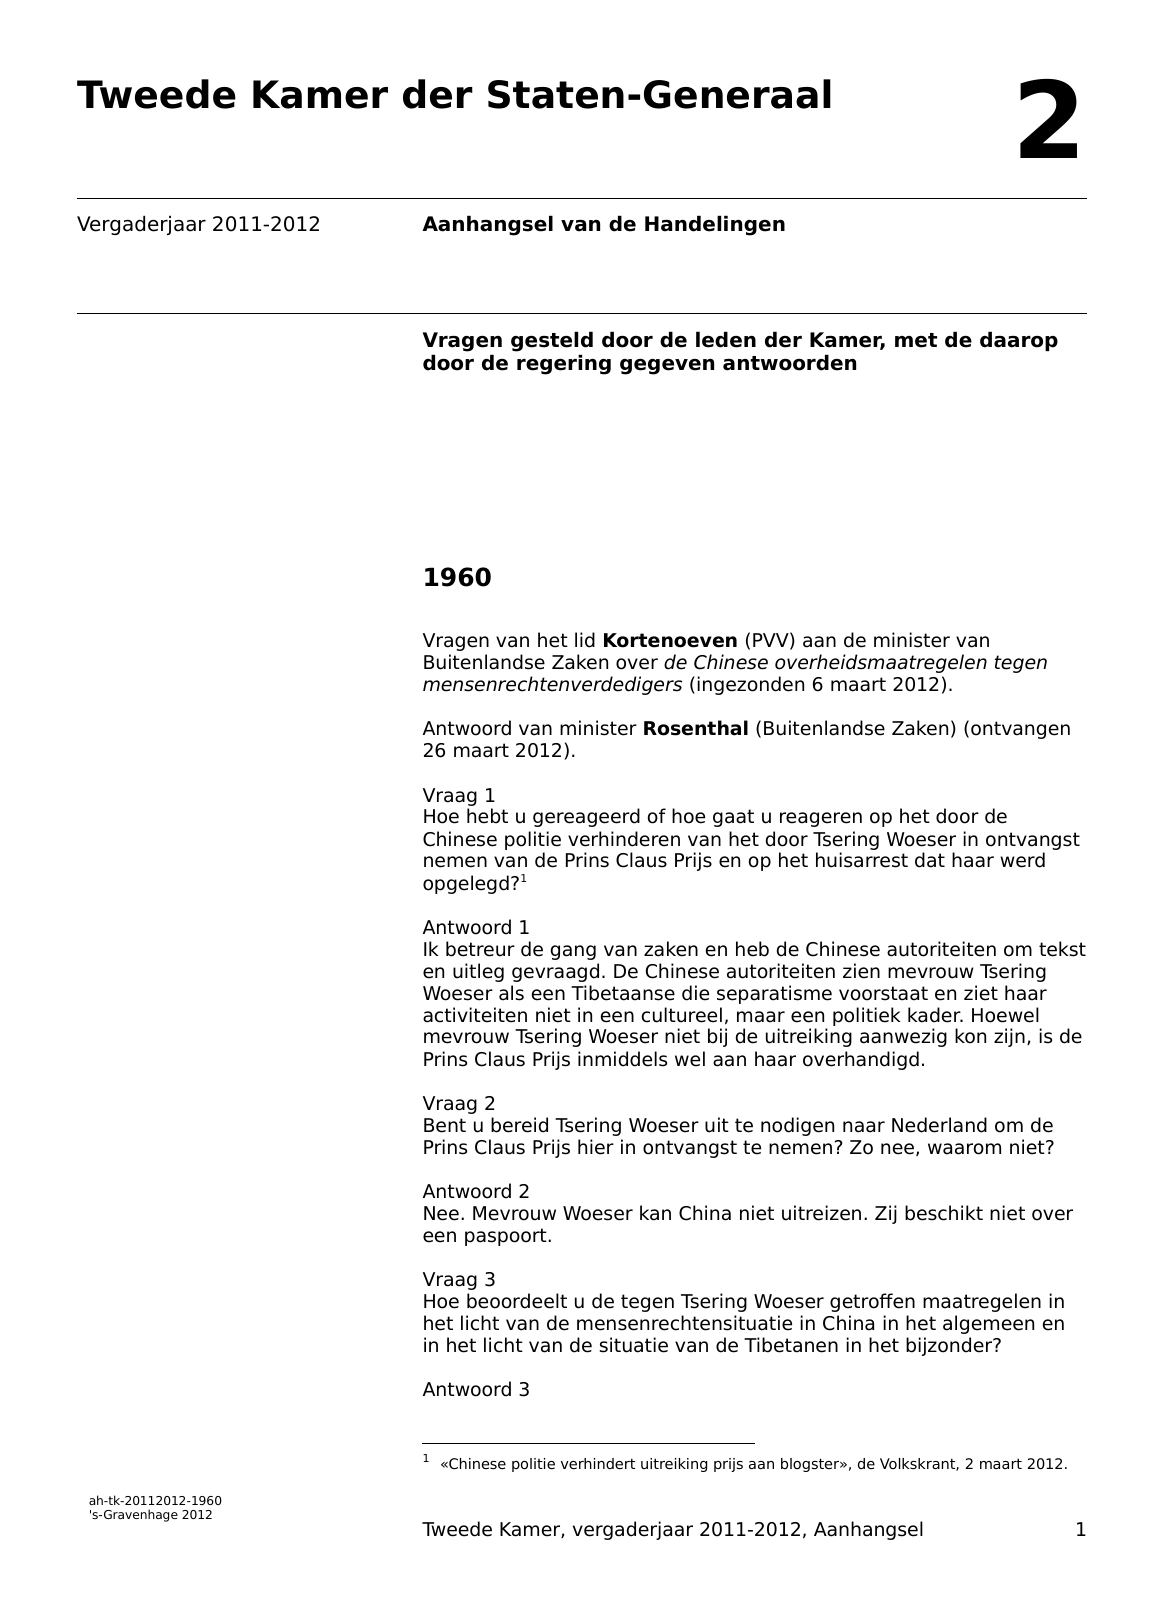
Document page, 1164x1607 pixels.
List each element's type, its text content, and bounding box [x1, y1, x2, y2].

text Antwoord 2 [422, 1181, 1087, 1203]
text Hoe hebt u gereageerd of hoe gaat u reageren op het door de Chinese politie verhinderen van het door Tsering Woeser in ontvangst nemen van de Prins Claus Prijs en op het huisarrest dat haar werd opgelegd? [422, 806, 1087, 894]
text «Chinese politie verhindert uitreiking prijs aan blogster», de Volkskrant, 2 maart 2012. [422, 1452, 1087, 1474]
text Antwoord van minister Rosenthal (Buitenlandse Zaken) (ontvangen 26 maart 2012). [422, 718, 1087, 762]
table_cell Vergaderjaar 2011-2012 [77, 199, 422, 313]
text Vragen van het lid Kortenoeven (PVV) aan de minister van Buitenlandse Zaken over de Chinese overheidsmaatregelen tegen mensenrechtenverdedigers (ingezonden 6 maart 2012). [422, 630, 1087, 696]
text Vraag 1 [422, 784, 1087, 806]
table_cell [77, 314, 422, 375]
table_header 2 [886, 59, 1087, 198]
table_cell Aanhangsel van de Handelingen [422, 199, 1087, 313]
table_cell Vragen gesteld door de leden der Kamer, met de daarop door de regering gegeven antwoorden [422, 314, 1087, 375]
text Antwoord 3 [422, 1379, 1087, 1401]
text Nee. Mevrouw Woeser kan China niet uitreizen. Zij beschikt niet over een paspoort. [422, 1203, 1087, 1247]
table_header Tweede Kamer der Staten-Generaal [77, 59, 886, 198]
text Bent u bereid Tsering Woeser uit te nodigen naar Nederland om de Prins Claus Prijs hier in ontvangst te nemen? Zo nee, waarom niet? [422, 1114, 1087, 1158]
text 's-Gravenhage 2012 [88, 1508, 323, 1522]
text Antwoord 1 [422, 917, 1087, 938]
text Vraag 2 [422, 1093, 1087, 1114]
text ah-tk-20112012-1960 [88, 1494, 323, 1508]
text 1960 [422, 563, 1087, 592]
text Ik betreur de gang van zaken en heb de Chinese autoriteiten om tekst en uitleg gevraagd. De Chinese autoriteiten zien mevrouw Tsering Woeser als een Tibetaanse die separatisme voorstaat en ziet haar activiteiten niet in een cultureel, maar een politiek kader. Hoewel mevrouw Tsering Woeser niet bij de uitreiking aanwezig kon zijn, is de Prins Claus Prijs inmiddels wel aan haar overhandigd. [422, 938, 1087, 1070]
text Vraag 3 [422, 1269, 1087, 1291]
text Hoe beoordeelt u de tegen Tsering Woeser getroffen maatregelen in het licht van de mensenrechtensituatie in China in het algemeen en in het licht van de situatie van de Tibetanen in het bijzonder? [422, 1291, 1087, 1357]
